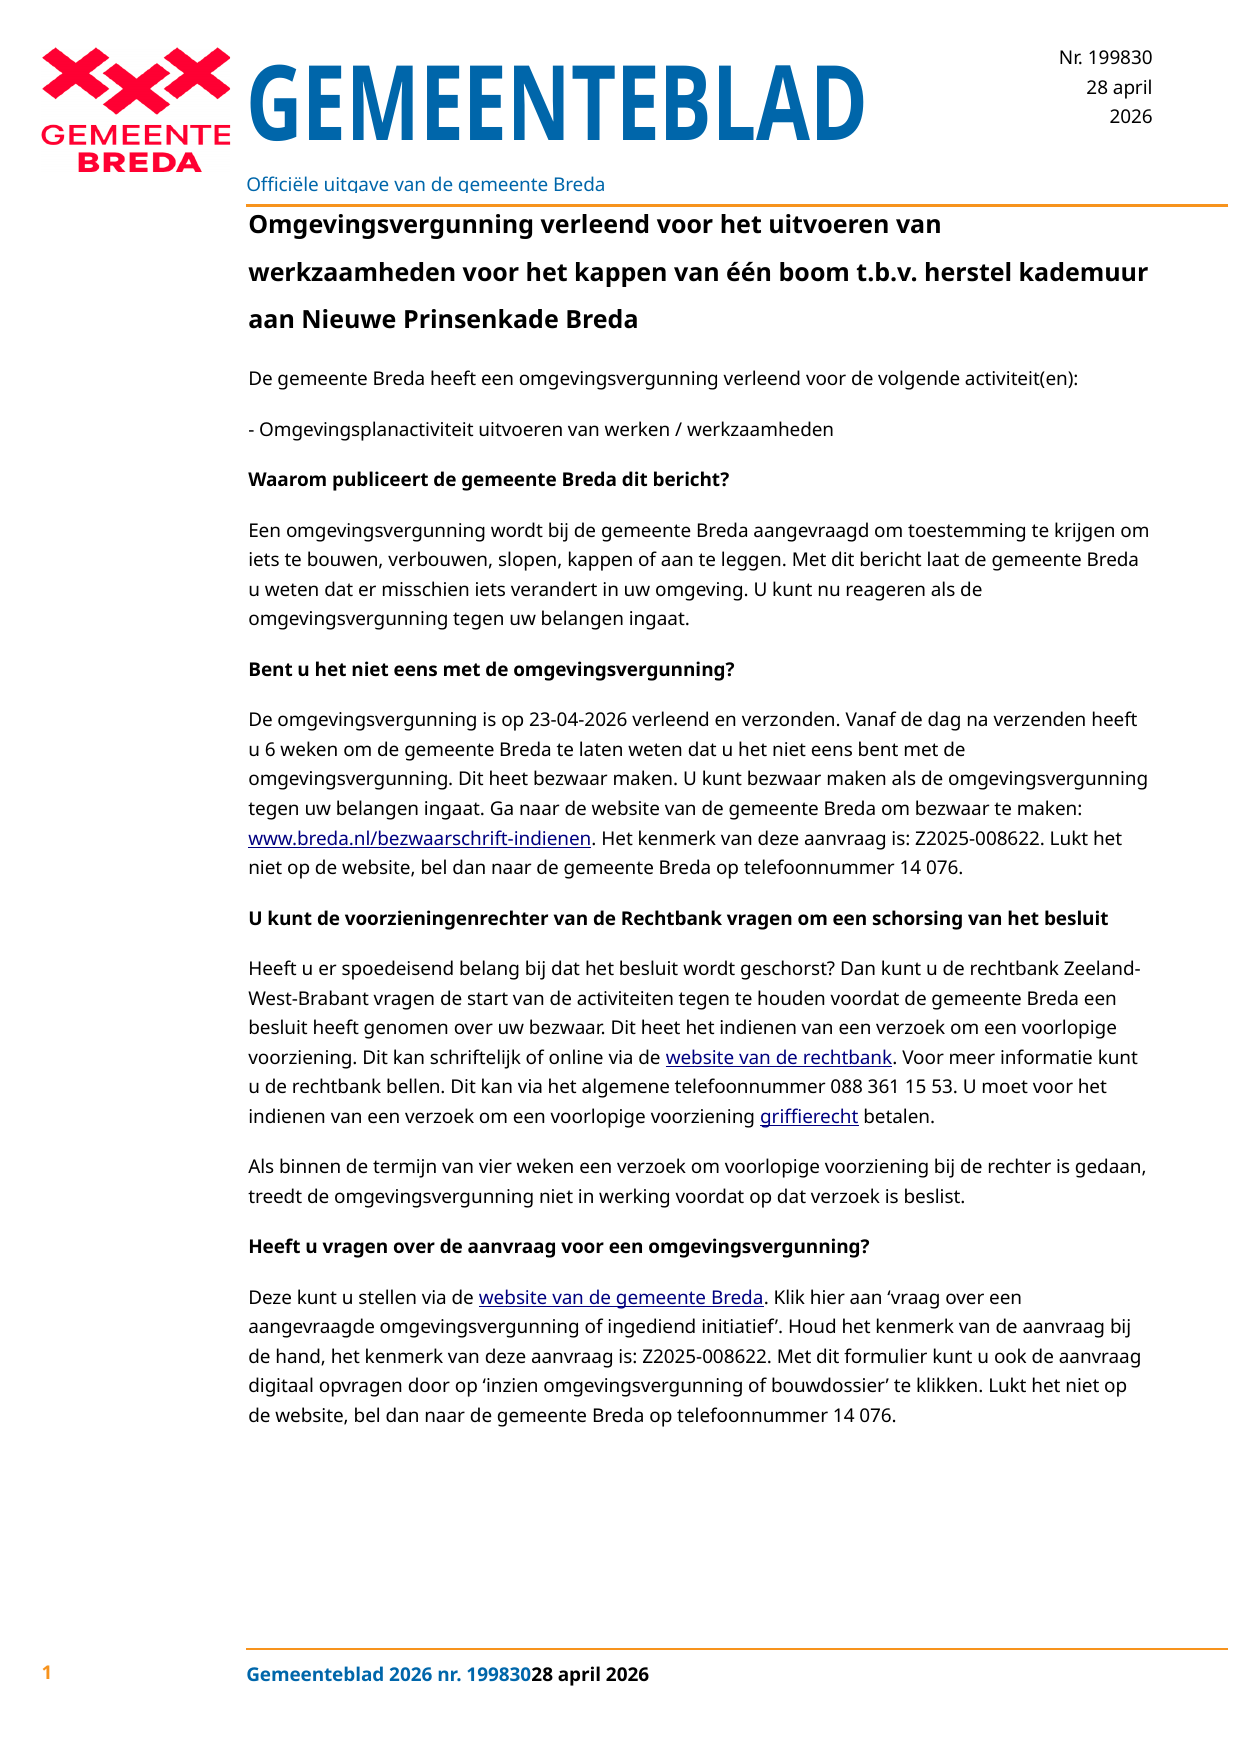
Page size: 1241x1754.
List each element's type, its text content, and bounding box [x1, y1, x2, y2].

text Als binnen de termijn van vier weken een verzoek om voorlopige voorziening bij de rechter is gedaan, treedt de omgevingsvergunning niet in werking voordat op dat verzoek is beslist. [248, 1153, 1152, 1209]
text De omgevingsvergunning is op 23-04-2026 verleend en verzonden. Vanaf de dag na verzenden heeft u 6 weken om de gemeente Breda te laten weten dat u het niet eens bent met de omgevingsvergunning. Dit heet bezwaar maken. U kunt bezwaar maken als de omgevingsvergunning tegen uw belangen ingaat. Ga naar de website van de gemeente Breda om bezwaar te maken: www.breda.nl/bezwaarschrift-indienen. Het kenmerk van deze aanvraag is: Z2025-008622. Lukt het niet op de website, bel dan naar de gemeente Breda op telefoonnummer 14 076. [248, 706, 1152, 880]
text Een omgevingsvergunning wordt bij de gemeente Breda aangevraagd om toestemming te krijgen om iets te bouwen, verbouwen, slopen, kappen of aan te leggen. Met dit bericht laat de gemeente Breda u weten dat er misschien iets verandert in uw omgeving. U kunt nu reageren als de omgevingsvergunning tegen uw belangen ingaat. [248, 517, 1152, 631]
picture [41, 47, 231, 172]
text Waarom publiceert de gemeente Breda dit bericht? [248, 466, 1152, 492]
text Omgevingsvergunning verleend voor het uitvoeren van werkzaamheden voor het kappen van één boom t.b.v. herstel kademuur aan Nieuwe Prinsenkade Breda [248, 207, 1152, 336]
text Heeft u er spoedeisend belang bij dat het besluit wordt geschorst? Dan kunt u de rechtbank Zeeland-West-Brabant vragen de start van de activiteiten tegen te houden voordat de gemeente Breda een besluit heeft genomen over uw bezwaar. Dit heet het indienen van een verzoek om een voorlopige voorziening. Dit kan schriftelijk of online via de website van de rechtbank. Voor meer informatie kunt u de rechtbank bellen. Dit kan via het algemene telefoonnummer 088 361 15 53. U moet voor het indienen van een verzoek om een voorlopige voorziening griffierecht betalen. [248, 955, 1152, 1129]
text - Omgevingsplanactiviteit uitvoeren van werken / werkzaamheden [248, 416, 1152, 442]
text Bent u het niet eens met de omgevingsvergunning? [248, 656, 1152, 682]
text Heeft u vragen over de aanvraag voor een omgevingsvergunning? [248, 1233, 1152, 1259]
text Deze kunt u stellen via de website van de gemeente Breda. Klik hier aan ‘vraag over een aangevraagde omgevingsvergunning of ingediend initiatief’. Houd het kenmerk van de aanvraag bij de hand, het kenmerk van deze aanvraag is: Z2025-008622. Met dit formulier kunt u ook de aanvraag digitaal opvragen door op ‘inzien omgevingsvergunning of bouwdossier’ te klikken. Lukt het niet op de website, bel dan naar de gemeente Breda op telefoonnummer 14 076. [248, 1284, 1152, 1428]
text De gemeente Breda heeft een omgevingsvergunning verleend voor de volgende activiteit(en): [248, 366, 1152, 391]
text U kunt de voorzieningenrechter van de Rechtbank vragen om een schorsing van het besluit [248, 905, 1152, 930]
